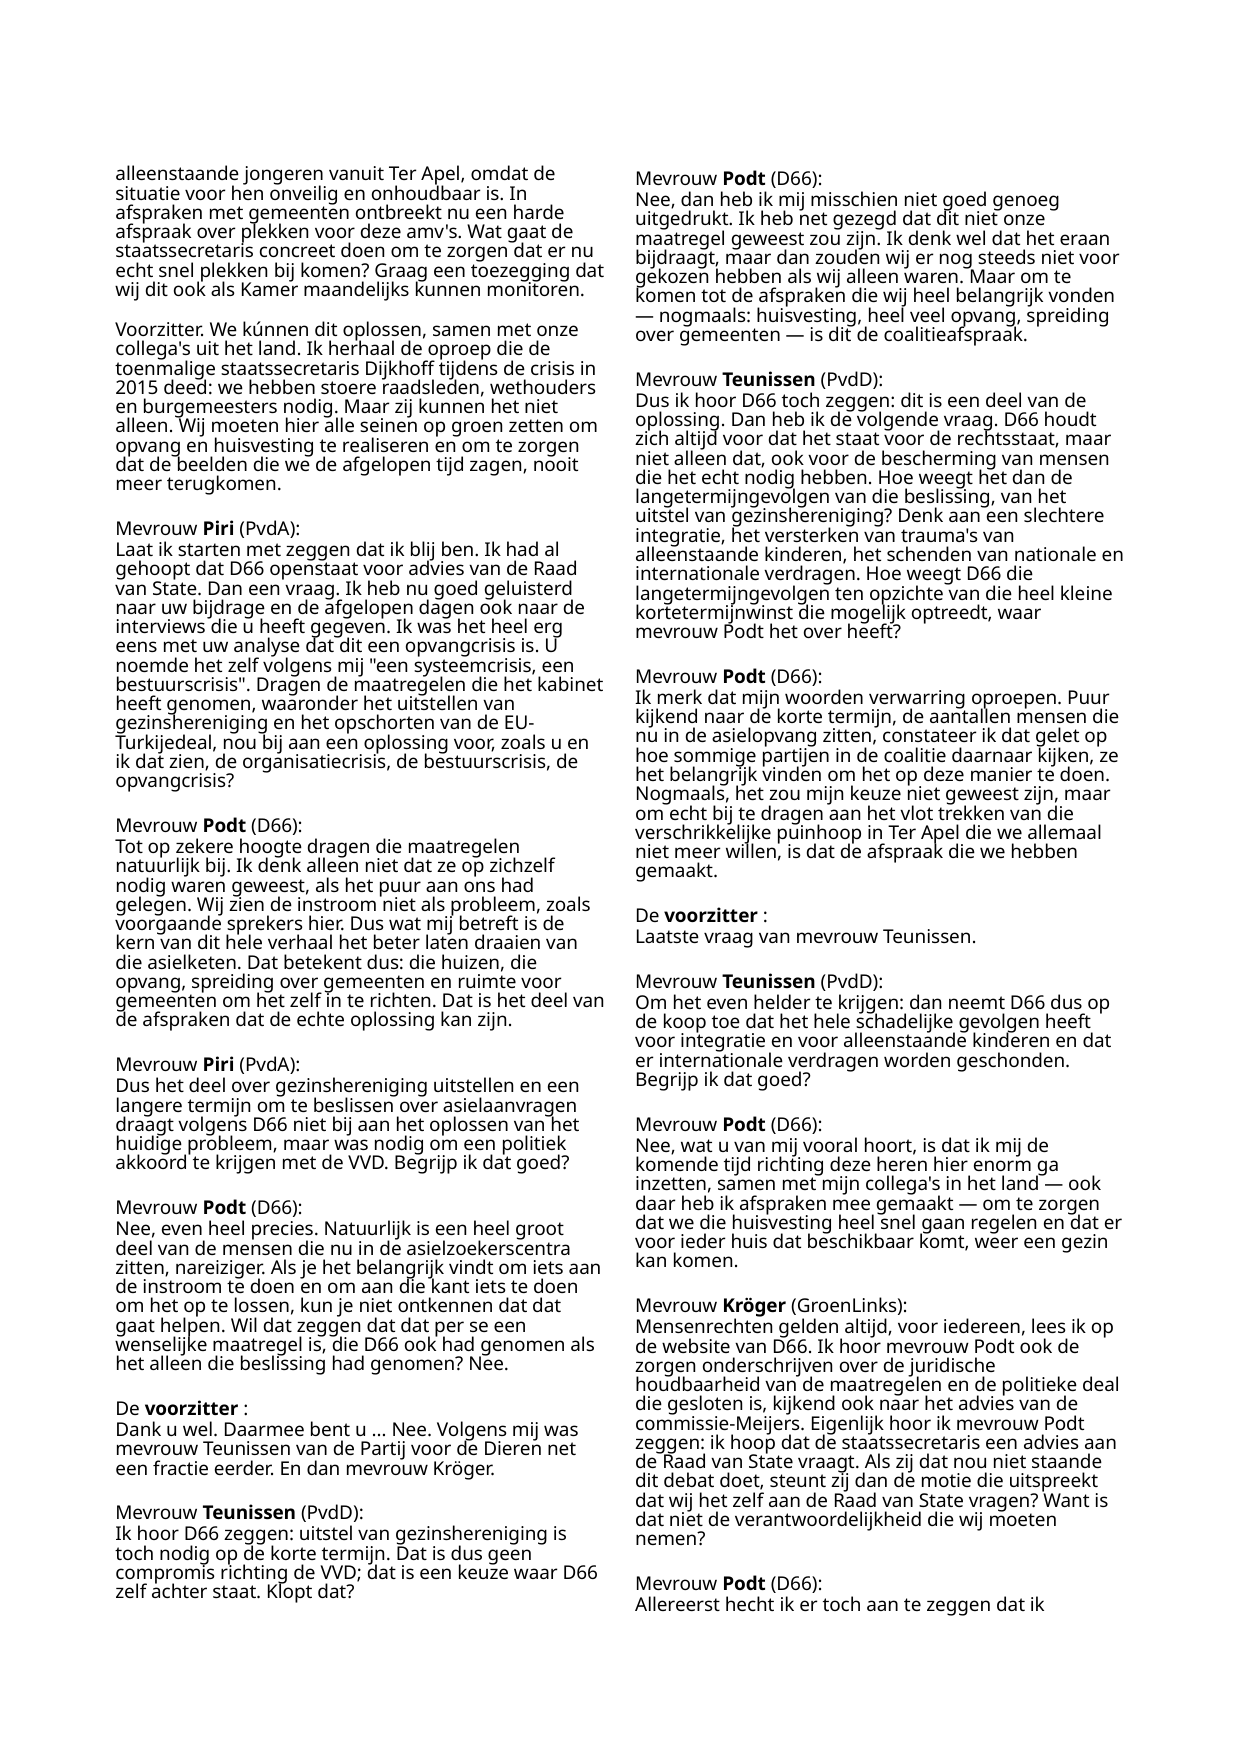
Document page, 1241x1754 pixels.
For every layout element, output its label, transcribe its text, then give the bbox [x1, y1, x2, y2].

text Mensenrechten gelden altijd, voor iedereen, lees ik op de website van D66. Ik hoor mevrouw Podt ook de zorgen onderschrijven over de juridische houdbaarheid van de maatregelen en de politieke deal die gesloten is, kijkend ook naar het advies van de commissie-Meijers. Eigenlijk hoor ik mevrouw Podt zeggen: ik hoop dat de staatssecretaris een advies aan de Raad van State vraagt. Als zij dat nou niet staande dit debat doet, steunt zij dan de motie die uitspreekt dat wij het zelf aan de Raad van State vragen? Want is dat niet de verantwoordelijkheid die wij moeten nemen? [635, 1318, 1125, 1549]
text Voorzitter. We kúnnen dit oplossen, samen met onze collega's uit het land. Ik herhaal de oproep die de toenmalige staatssecretaris Dijkhoff tijdens de crisis in 2015 deed: we hebben stoere raadsleden, wethouders en burgemeesters nodig. Maar zij kunnen het niet alleen. Wij moeten hier alle seinen op groen zetten om opvang en huisvesting te realiseren en om te zorgen dat de beelden die we de afgelopen tijd zagen, nooit meer terugkomen. [115, 321, 605, 494]
text De voorzitter : [115, 1395, 605, 1421]
text Mevrouw Podt (D66): [635, 1111, 1125, 1137]
text alleenstaande jongeren vanuit Ter Apel, omdat de situatie voor hen onveilig en onhoudbaar is. In afspraken met gemeenten ontbreekt nu een harde afspraak over plekken voor deze amv's. Wat gaat de staatssecretaris concreet doen om te zorgen dat er nu echt snel plekken bij komen? Graag een toezegging dat wij dit ook als Kamer maandelijks kunnen monitoren. [115, 165, 605, 300]
text Mevrouw Teunissen (PvdD): [635, 968, 1125, 994]
text Mevrouw Podt (D66): [115, 1194, 605, 1220]
text Mevrouw Teunissen (PvdD): [635, 366, 1125, 392]
text Mevrouw Teunissen (PvdD): [115, 1499, 605, 1525]
text Om het even helder te krijgen: dan neemt D66 dus op de koop toe dat het hele schadelijke gevolgen heeft voor integratie en voor alleenstaande kinderen en dat er internationale verdragen worden geschonden. Begrijp ik dat goed? [635, 994, 1125, 1090]
text De voorzitter : [635, 902, 1125, 928]
text Allereerst hecht ik er toch aan te zeggen dat ik [635, 1596, 1125, 1615]
text Dus het deel over gezinshereniging uitstellen en een langere termijn om te beslissen over asielaanvragen draagt volgens D66 niet bij aan het oplossen van het huidige probleem, maar was nodig om een politiek akkoord te krijgen met de VVD. Begrijp ik dat goed? [115, 1077, 605, 1174]
text Laatste vraag van mevrouw Teunissen. [635, 928, 1125, 947]
text Mevrouw Podt (D66): [635, 1570, 1125, 1596]
text Mevrouw Podt (D66): [635, 165, 1125, 191]
text Tot op zekere hoogte dragen die maatregelen natuurlijk bij. Ik denk alleen niet dat ze op zichzelf nodig waren geweest, als het puur aan ons had gelegen. Wij zien de instroom niet als probleem, zoals voorgaande sprekers hier. Dus wat mij betreft is de kern van dit hele verhaal het beter laten draaien van die asielketen. Dat betekent dus: die huizen, die opvang, spreiding over gemeenten en ruimte voor gemeenten om het zelf in te richten. Dat is het deel van de afspraken dat de echte oplossing kan zijn. [115, 838, 605, 1031]
text Ik hoor D66 zeggen: uitstel van gezinshereniging is toch nodig op de korte termijn. Dat is dus geen compromis richting de VVD; dat is een keuze waar D66 zelf achter staat. Klopt dat? [115, 1525, 605, 1602]
text Mevrouw Kröger (GroenLinks): [635, 1293, 1125, 1318]
text Dank u wel. Daarmee bent u … Nee. Volgens mij was mevrouw Teunissen van de Partij voor de Dieren net een fractie eerder. En dan mevrouw Kröger. [115, 1421, 605, 1479]
text Dus ik hoor D66 toch zeggen: dit is een deel van de oplossing. Dan heb ik de volgende vraag. D66 houdt zich altijd voor dat het staat voor de rechtsstaat, maar niet alleen dat, ook voor de bescherming van mensen die het echt nodig hebben. Hoe weegt het dan de langetermijngevolgen van die beslissing, van het uitstel van gezinshereniging? Denk aan een slechtere integratie, het versterken van trauma's van alleenstaande kinderen, het schenden van nationale en internationale verdragen. Hoe weegt D66 die langetermijngevolgen ten opzichte van die heel kleine kortetermijnwinst die mogelijk optreedt, waar mevrouw Podt het over heeft? [635, 392, 1125, 642]
text Laat ik starten met zeggen dat ik blij ben. Ik had al gehoopt dat D66 openstaat voor advies van de Raad van State. Dan een vraag. Ik heb nu goed geluisterd naar uw bijdrage en de afgelopen dagen ook naar de interviews die u heeft gegeven. Ik was het heel erg eens met uw analyse dat dit een opvangcrisis is. U noemde het zelf volgens mij "een systeemcrisis, een bestuurscrisis". Dragen de maatregelen die het kabinet heeft genomen, waaronder het uitstellen van gezinshereniging en het opschorten van de EU-Turkijedeal, nou bij aan een oplossing voor, zoals u en ik dat zien, de organisatiecrisis, de bestuurscrisis, de opvangcrisis? [115, 541, 605, 791]
text Nee, dan heb ik mij misschien niet goed genoeg uitgedrukt. Ik heb net gezegd dat dit niet onze maatregel geweest zou zijn. Ik denk wel dat het eraan bijdraagt, maar dan zouden wij er nog steeds niet voor gekozen hebben als wij alleen waren. Maar om te komen tot de afspraken die wij heel belangrijk vonden — nogmaals: huisvesting, heel veel opvang, spreiding over gemeenten — is dit de coalitieafspraak. [635, 191, 1125, 345]
text Mevrouw Podt (D66): [115, 812, 605, 838]
text Mevrouw Podt (D66): [635, 663, 1125, 689]
text Nee, even heel precies. Natuurlijk is een heel groot deel van de mensen die nu in de asielzoekerscentra zitten, nareiziger. Als je het belangrijk vindt om iets aan de instroom te doen en om aan die kant iets te doen om het op te lossen, kun je niet ontkennen dat dat gaat helpen. Wil dat zeggen dat dat per se een wenselijke maatregel is, die D66 ook had genomen als het alleen die beslissing had genomen? Nee. [115, 1220, 605, 1374]
text Mevrouw Piri (PvdA): [115, 1052, 605, 1077]
text Ik merk dat mijn woorden verwarring oproepen. Puur kijkend naar de korte termijn, de aantallen mensen die nu in de asielopvang zitten, constateer ik dat gelet op hoe sommige partijen in de coalitie daarnaar kijken, ze het belangrijk vinden om het op deze manier te doen. Nogmaals, het zou mijn keuze niet geweest zijn, maar om echt bij te dragen aan het vlot trekken van die verschrikkelijke puinhoop in Ter Apel die we allemaal niet meer willen, is dat de afspraak die we hebben gemaakt. [635, 689, 1125, 882]
text Nee, wat u van mij vooral hoort, is dat ik mij de komende tijd richting deze heren hier enorm ga inzetten, samen met mijn collega's in het land — ook daar heb ik afspraken mee gemaakt — om te zorgen dat we die huisvesting heel snel gaan regelen en dat er voor ieder huis dat beschikbaar komt, weer een gezin kan komen. [635, 1137, 1125, 1272]
text Mevrouw Piri (PvdA): [115, 515, 605, 541]
